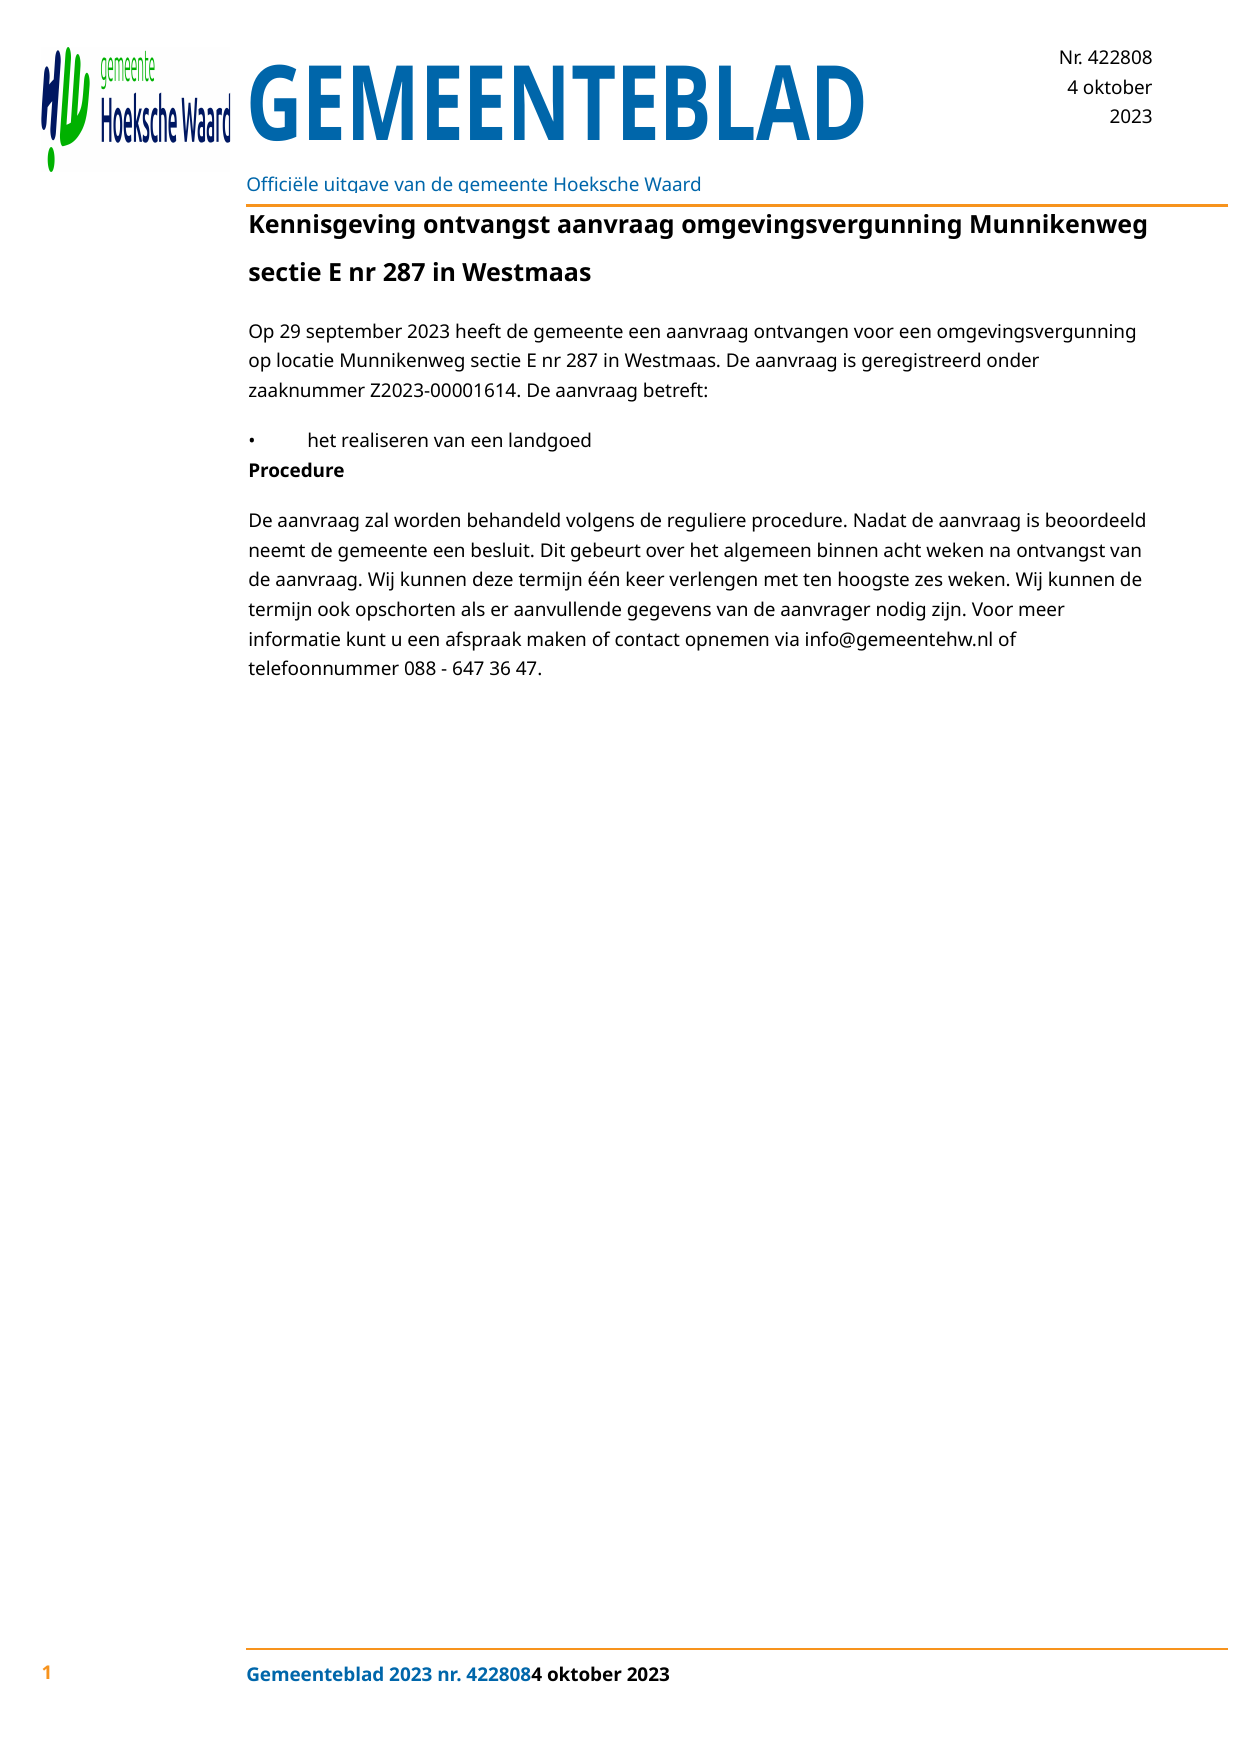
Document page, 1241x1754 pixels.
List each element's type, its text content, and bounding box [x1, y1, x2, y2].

text De aanvraag zal worden behandeld volgens de reguliere procedure. Nadat de aanvraag is beoordeeld neemt de gemeente een besluit. Dit gebeurt over het algemeen binnen acht weken na ontvangst van de aanvraag. Wij kunnen deze termijn één keer verlengen met ten hoogste zes weken. Wij kunnen de termijn ook opschorten als er aanvullende gegevens van de aanvrager nodig zijn. Voor meer informatie kunt u een afspraak maken of contact opnemen via info@gemeentehw.nl of telefoonnummer 088 - 647 36 47. [248, 507, 1152, 681]
text Procedure [248, 457, 1152, 483]
list het realiseren van een landgoed [248, 427, 1152, 453]
picture [41, 47, 231, 172]
text Op 29 september 2023 heeft de gemeente een aanvraag ontvangen voor een omgevingsvergunning op locatie Munnikenweg sectie E nr 287 in Westmaas. De aanvraag is geregistreerd onder zaaknummer Z2023-00001614. De aanvraag betreft: [248, 318, 1152, 403]
text Kennisgeving ontvangst aanvraag omgevingsvergunning Munnikenweg sectie E nr 287 in Westmaas [248, 207, 1152, 288]
